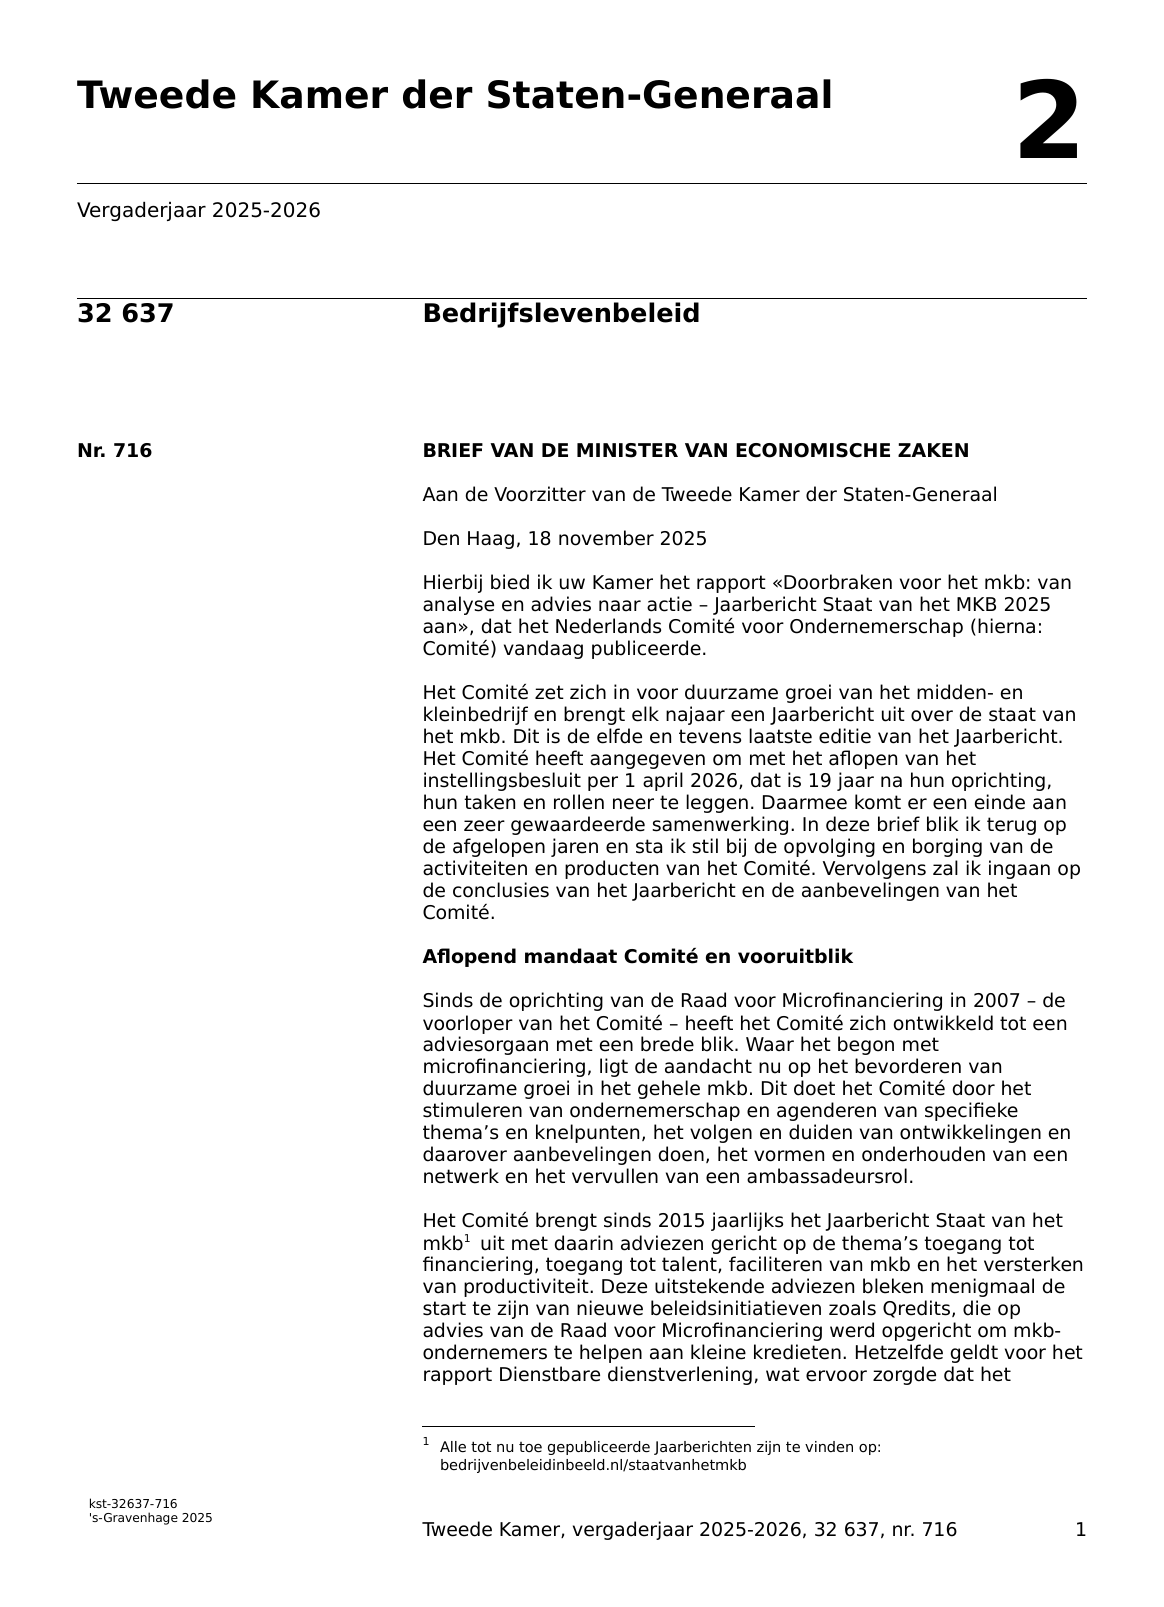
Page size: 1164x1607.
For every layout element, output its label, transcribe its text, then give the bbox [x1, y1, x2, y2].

text 's-Gravenhage 2025 [88, 1511, 323, 1525]
text Den Haag, 18 november 2025 [422, 528, 1087, 550]
text Het Comité brengt sinds 2015 jaarlijks het Jaarbericht Staat van het mkb uit met daarin adviezen gericht op de thema’s toegang tot financiering, toegang tot talent, faciliteren van mkb en het versterken van productiviteit. Deze uitstekende adviezen bleken menigmaal de start te zijn van nieuwe beleidsinitiatieven zoals Qredits, die op advies van de Raad voor Microfinanciering werd opgericht om mkb-ondernemers te helpen aan kleine kredieten. Hetzelfde geldt voor het rapport Dienstbare dienstverlening, wat ervoor zorgde dat het [422, 1210, 1087, 1386]
text Het Comité zet zich in voor duurzame groei van het midden- en kleinbedrijf en brengt elk najaar een Jaarbericht uit over de staat van het mkb. Dit is de elfde en tevens laatste editie van het Jaarbericht. Het Comité heeft aangegeven om met het aflopen van het instellingsbesluit per 1 april 2026, dat is 19 jaar na hun oprichting, hun taken en rollen neer te leggen. Daarmee komt er een einde aan een zeer gewaardeerde samenwerking. In deze brief blik ik terug op de afgelopen jaren en sta ik stil bij de opvolging en borging van de activiteiten en producten van het Comité. Vervolgens zal ik ingaan op de conclusies van het Jaarbericht en de aanbevelingen van het Comité. [422, 682, 1087, 924]
text Hierbij bied ik uw Kamer het rapport «Doorbraken voor het mkb: van analyse en advies naar actie – Jaarbericht Staat van het MKB 2025 aan», dat het Nederlands Comité voor Ondernemerschap (hierna: Comité) vandaag publiceerde. [422, 572, 1087, 660]
subtitle Aflopend mandaat Comité en vooruitblik [422, 946, 1087, 968]
text Aan de Voorzitter van de Tweede Kamer der Staten-Generaal [422, 484, 1087, 506]
text Sinds de oprichting van de Raad voor Microfinanciering in 2007 – de voorloper van het Comité – heeft het Comité zich ontwikkeld tot een adviesorgaan met een brede blik. Waar het begon met microfinanciering, ligt de aandacht nu op het bevorderen van duurzame groei in het gehele mkb. Dit doet het Comité door het stimuleren van ondernemerschap en agenderen van specifieke thema’s en knelpunten, het volgen en duiden van ontwikkelingen en daarover aanbevelingen doen, het vormen en onderhouden van een netwerk en het vervullen van een ambassadeursrol. [422, 990, 1087, 1188]
text Alle tot nu toe gepubliceerde Jaarberichten zijn te vinden op: bedrijvenbeleidinbeeld.nl/staatvanhetmkb [422, 1435, 1087, 1474]
table_header Tweede Kamer der Staten-Generaal [77, 59, 886, 183]
table_cell Vergaderjaar 2025-2026 [77, 184, 1087, 298]
table_header 2 [886, 59, 1087, 183]
text kst-32637-716 [88, 1497, 323, 1511]
subtitle Nr. 716 BRIEF VAN DE MINISTER VAN ECONOMISCHE ZAKEN [77, 440, 1087, 462]
subtitle 32 637 Bedrijfslevenbeleid [77, 299, 1087, 329]
